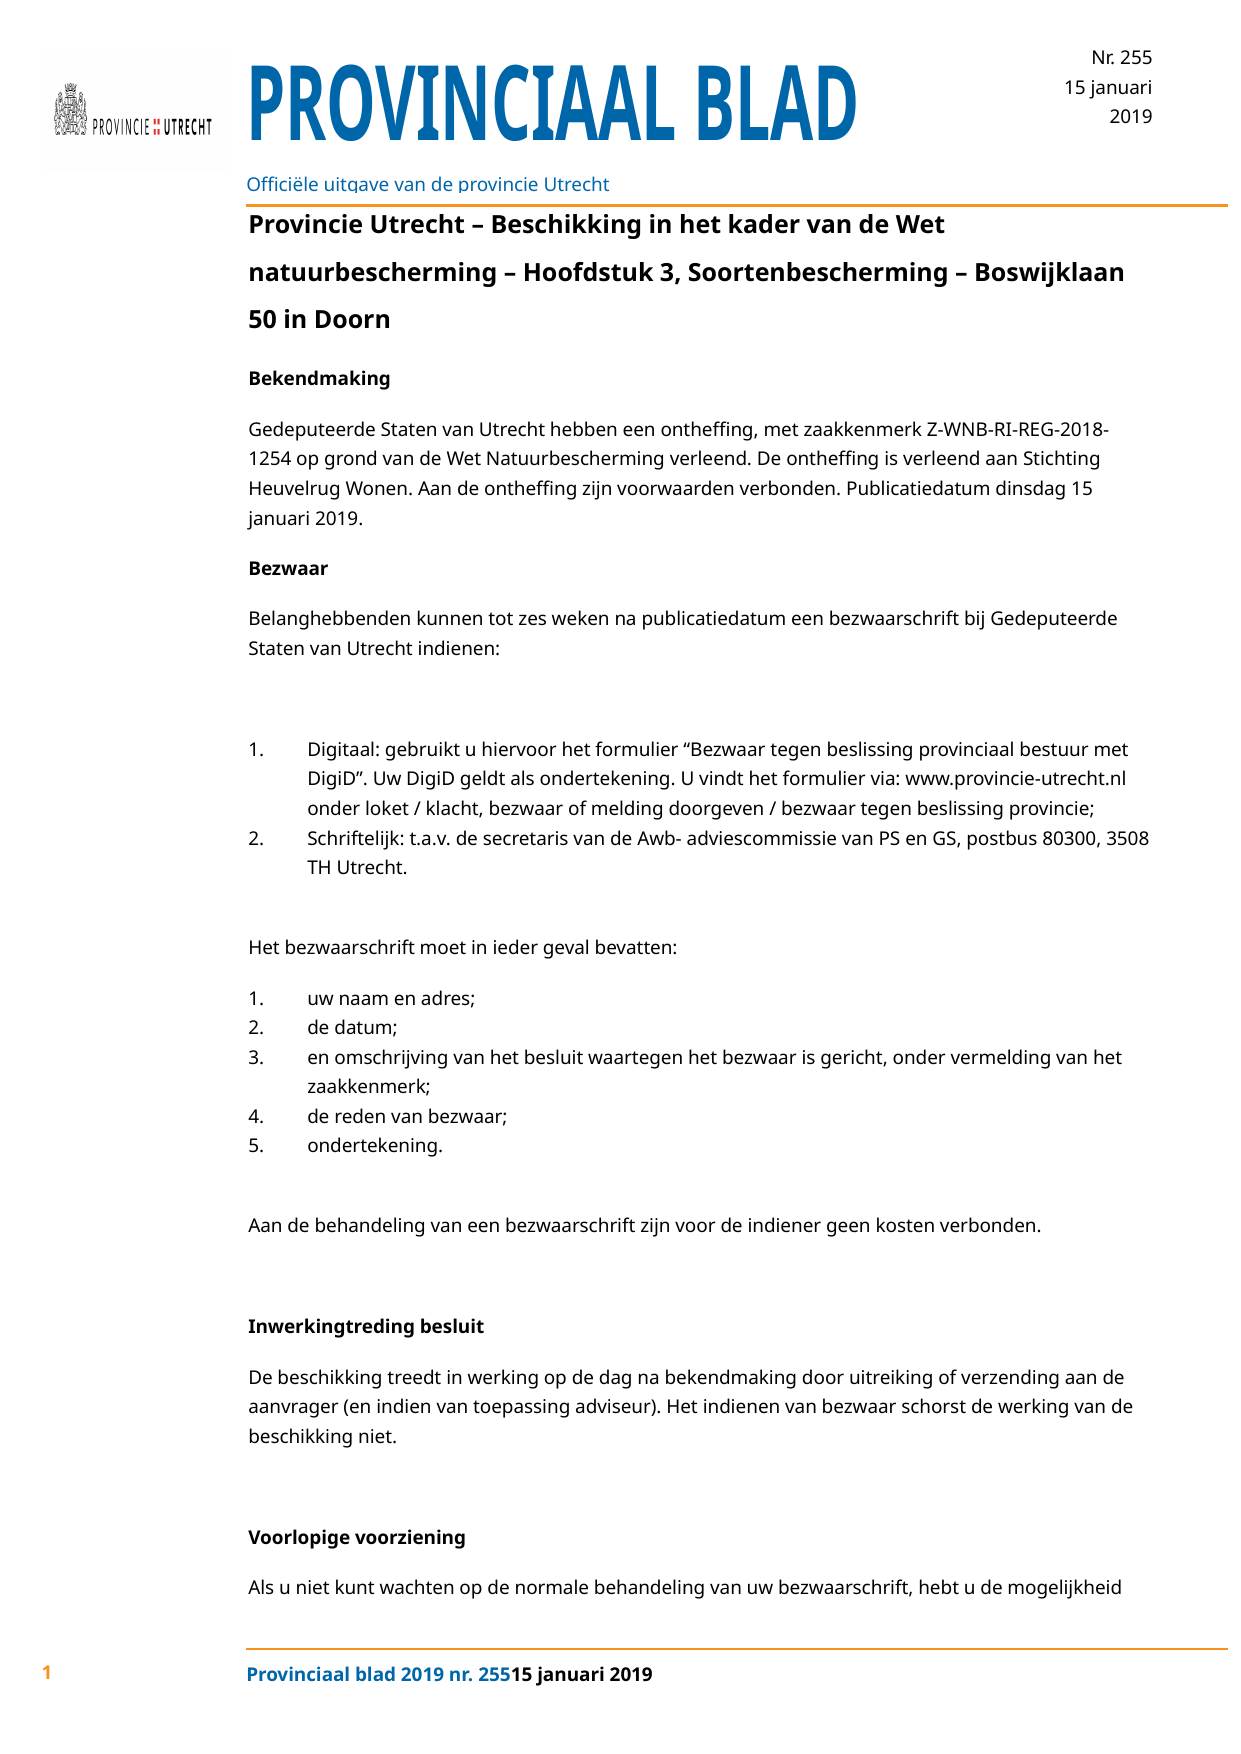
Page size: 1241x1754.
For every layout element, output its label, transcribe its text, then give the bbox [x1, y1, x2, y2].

list Digitaal: gebruikt u hiervoor het formulier “Bezwaar tegen beslissing provinciaal bestuur met DigiD”. Uw DigiD geldt als ondertekening. U vindt het formulier via: www.provincie-utrecht.nl onder loket / klacht, bezwaar of melding doorgeven / bezwaar tegen beslissing provincie; [248, 736, 1152, 821]
text De beschikking treedt in werking op de dag na bekendmaking door uitreiking of verzending aan de aanvrager (en indien van toepassing adviseur). Het indienen van bezwaar schorst de werking van de beschikking niet. [248, 1364, 1152, 1449]
list uw naam en adres; [248, 985, 1152, 1010]
list de reden van bezwaar; [248, 1103, 1152, 1129]
list Schriftelijk: t.a.v. de secretaris van de Awb- adviescommissie van PS en GS, postbus 80300, 3508 TH Utrecht. [248, 825, 1152, 880]
list de datum; [248, 1014, 1152, 1040]
text Bezwaar [248, 555, 1152, 581]
text Inwerkingtreding besluit [248, 1313, 1152, 1339]
text Als u niet kunt wachten op de normale behandeling van uw bezwaarschrift, hebt u de mogelijkheid [248, 1574, 1152, 1600]
list en omschrijving van het besluit waartegen het bezwaar is gericht, onder vermelding van het zaakkenmerk; [248, 1044, 1152, 1099]
picture [41, 47, 231, 172]
text Aan de behandeling van een bezwaarschrift zijn voor de indiener geen kosten verbonden. [248, 1213, 1152, 1238]
text Belanghebbenden kunnen tot zes weken na publicatiedatum een bezwaarschrift bij Gedeputeerde Staten van Utrecht indienen: [248, 606, 1152, 661]
text Gedeputeerde Staten van Utrecht hebben een ontheffing, met zaakkenmerk Z-WNB-RI-REG-2018-1254 op grond van de Wet Natuurbescherming verleend. De ontheffing is verleend aan Stichting Heuvelrug Wonen. Aan de ontheffing zijn voorwaarden verbonden. Publicatiedatum dinsdag 15 januari 2019. [248, 416, 1152, 530]
text Provincie Utrecht – Beschikking in het kader van de Wet natuurbescherming – Hoofdstuk 3, Soortenbescherming – Boswijklaan 50 in Doorn [248, 207, 1152, 336]
text Voorlopige voorziening [248, 1524, 1152, 1549]
text Bekendmaking [248, 366, 1152, 391]
list ondertekening. [248, 1133, 1152, 1158]
text Het bezwaarschrift moet in ieder geval bevatten: [248, 934, 1152, 960]
